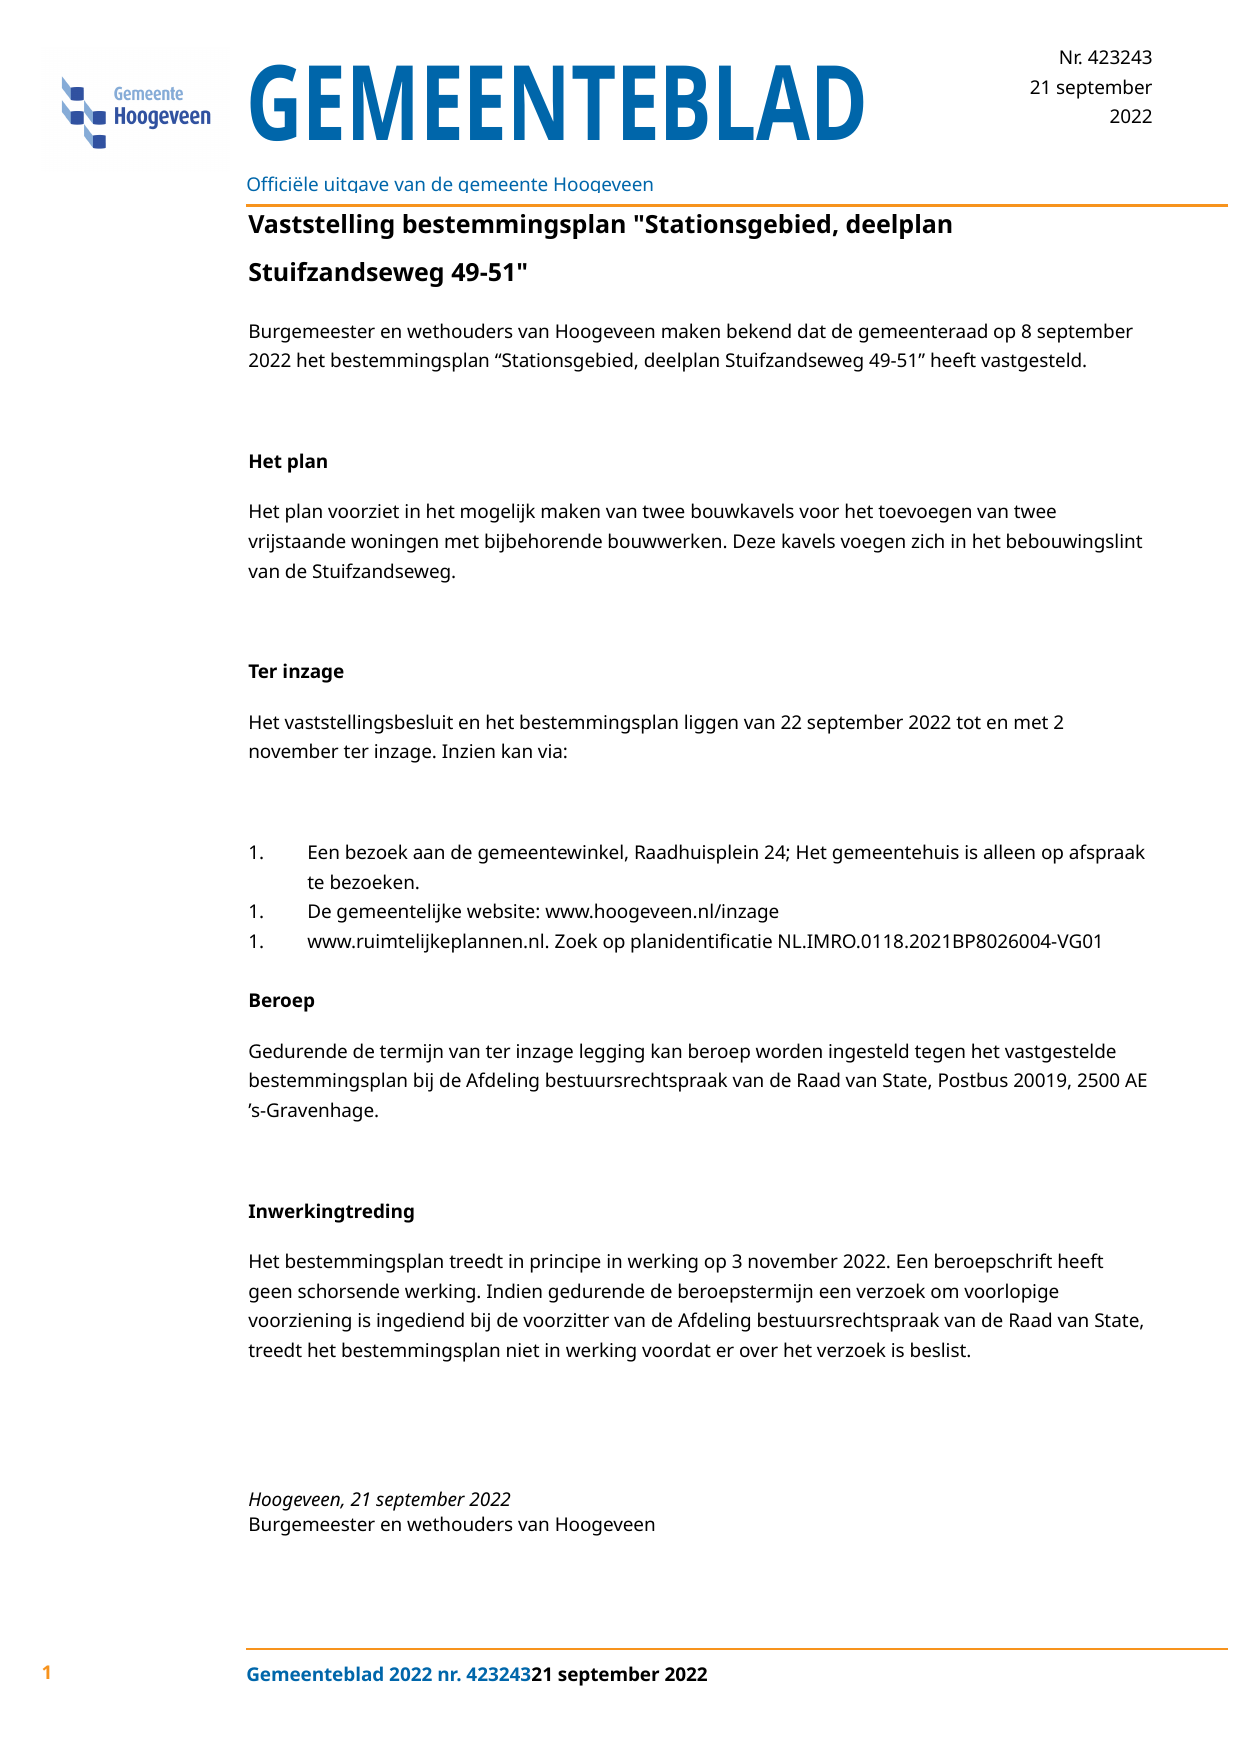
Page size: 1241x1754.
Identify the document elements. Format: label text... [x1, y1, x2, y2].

text Gedurende de termijn van ter inzage legging kan beroep worden ingesteld tegen het vastgestelde bestemmingsplan bij de Afdeling bestuursrechtspraak van de Raad van State, Postbus 20019, 2500 AE ’s-Gravenhage. [248, 1038, 1152, 1123]
text Vaststelling bestemmingsplan "Stationsgebied, deelplan Stuifzandseweg 49-51" [248, 207, 1152, 288]
text Het plan [248, 448, 1152, 474]
list De gemeentelijke website: www.hoogeveen.nl/inzage [248, 899, 1152, 924]
picture [41, 47, 231, 172]
text Burgemeester en wethouders van Hoogeveen maken bekend dat de gemeenteraad op 8 september 2022 het bestemmingsplan “Stationsgebied, deelplan Stuifzandseweg 49-51” heeft vastgesteld. [248, 318, 1152, 373]
text Het bestemmingsplan treedt in principe in werking op 3 november 2022. Een beroepschrift heeft geen schorsende werking. Indien gedurende de beroepstermijn een verzoek om voorlopige voorziening is ingediend bij de voorzitter van de Afdeling bestuursrechtspraak van de Raad van State, treedt het bestemmingsplan niet in werking voordat er over het verzoek is beslist. [248, 1248, 1152, 1363]
list Een bezoek aan de gemeentewinkel, Raadhuisplein 24; Het gemeentehuis is alleen op afspraak te bezoeken. [248, 839, 1152, 895]
text Het plan voorziet in het mogelijk maken van twee bouwkavels voor het toevoegen van twee vrijstaande woningen met bijbehorende bouwwerken. Deze kavels voegen zich in het bebouwingslint van de Stuifzandseweg. [248, 499, 1152, 584]
text Hoogeveen, 21 september 2022 [248, 1486, 1152, 1511]
text Burgemeester en wethouders van Hoogeveen [248, 1511, 1152, 1537]
list www.ruimtelijkeplannen.nl. Zoek op planidentificatie NL.IMRO.0118.2021BP8026004-VG01 [248, 928, 1152, 954]
text Inwerkingtreding [248, 1198, 1152, 1224]
text Ter inzage [248, 659, 1152, 684]
text Het vaststellingsbesluit en het bestemmingsplan liggen van 22 september 2022 tot en met 2 november ter inzage. Inzien kan via: [248, 709, 1152, 764]
text Beroep [248, 987, 1152, 1013]
